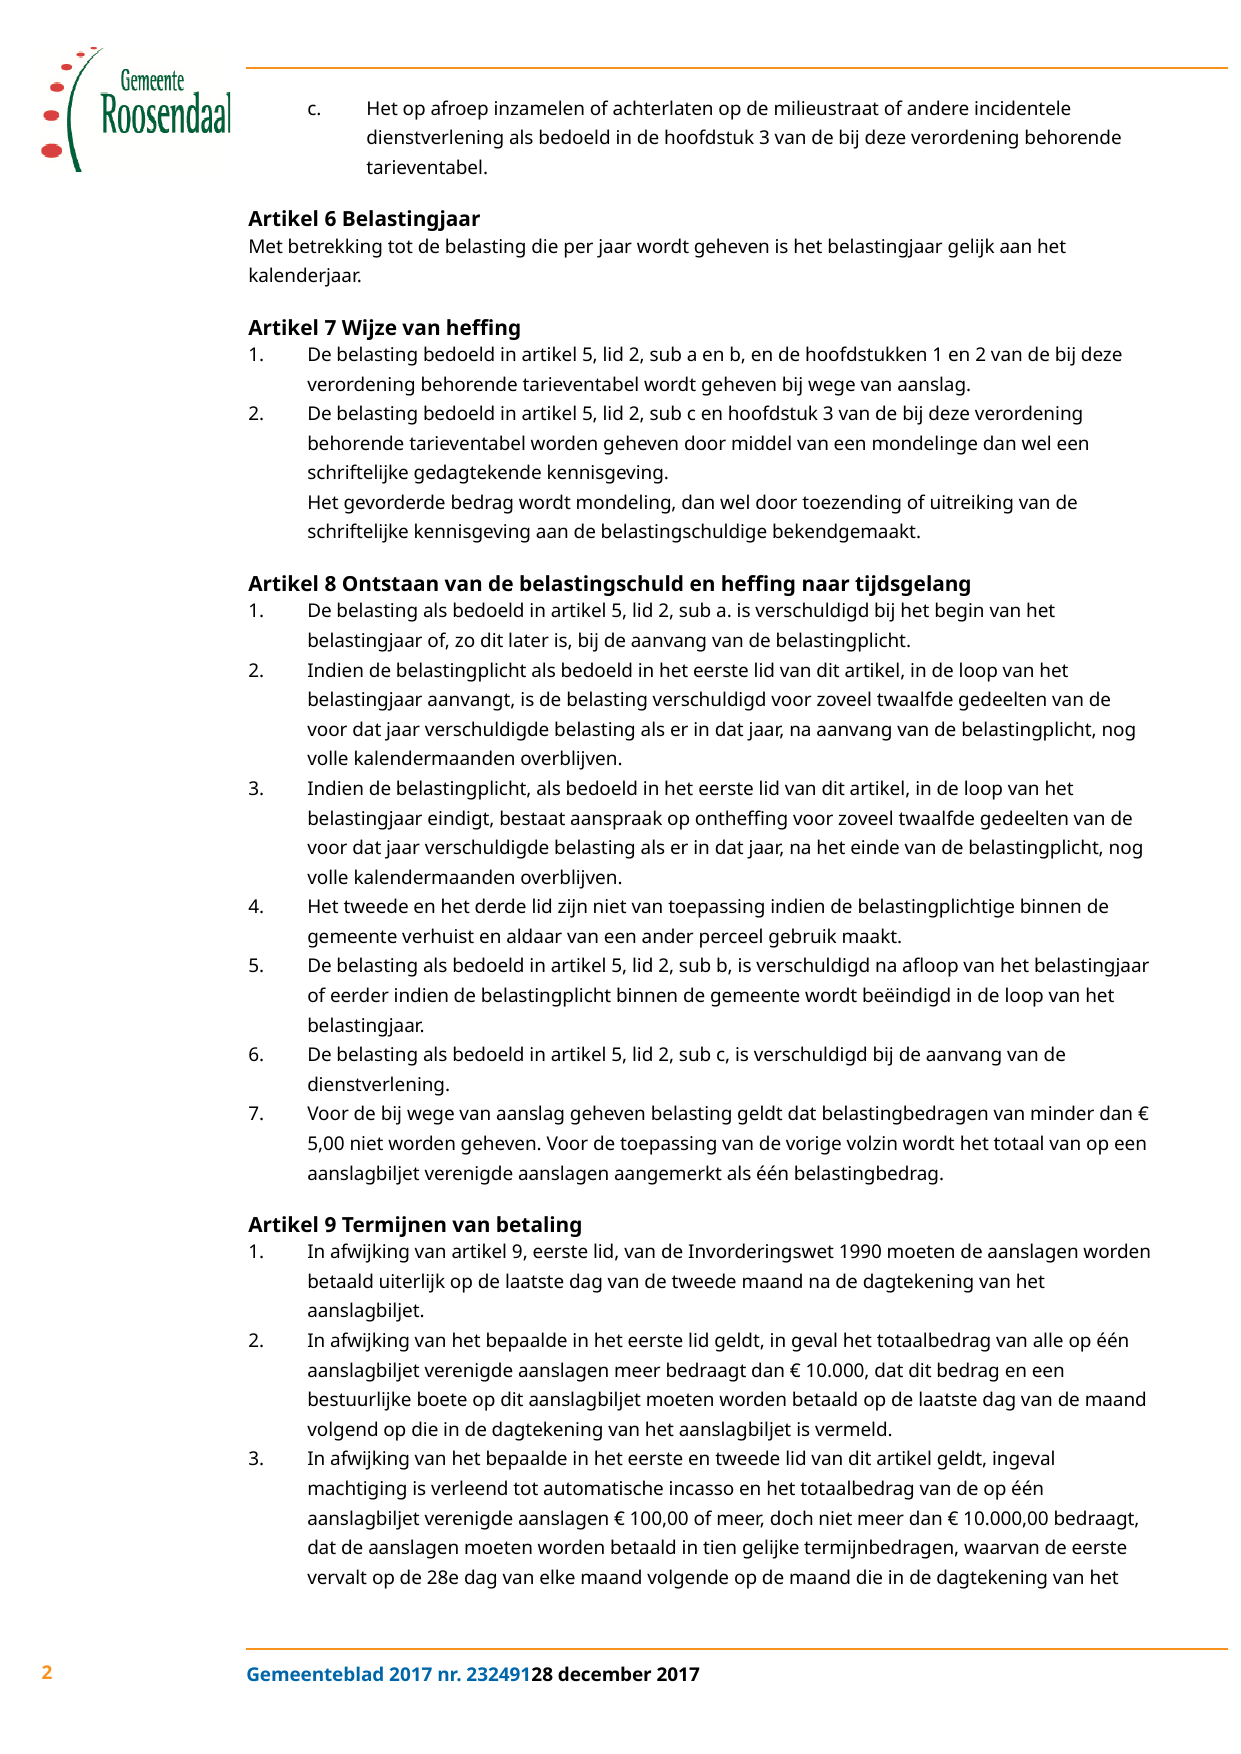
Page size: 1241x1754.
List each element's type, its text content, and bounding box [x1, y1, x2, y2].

picture [41, 47, 231, 172]
list Indien de belastingplicht als bedoeld in het eerste lid van dit artikel, in de loop van het belastingjaar aanvangt, is de belasting verschuldigd voor zoveel twaalfde gedeelten van de voor dat jaar verschuldigde belasting als er in dat jaar, na aanvang van de belastingplicht, nog volle kalendermaanden overblijven. [248, 657, 1152, 771]
list In afwijking van het bepaalde in het eerste lid geldt, in geval het totaalbedrag van alle op één aanslagbiljet verenigde aanslagen meer bedraagt dan € 10.000, dat dit bedrag en een bestuurlijke boete op dit aanslagbiljet moeten worden betaald op de laatste dag van de maand volgend op die in de dagtekening van het aanslagbiljet is vermeld. [248, 1327, 1152, 1442]
list Het tweede en het derde lid zijn niet van toepassing indien de belastingplichtige binnen de gemeente verhuist en aldaar van een ander perceel gebruik maakt. [248, 893, 1152, 949]
list De belasting als bedoeld in artikel 5, lid 2, sub c, is verschuldigd bij de aanvang van de dienstverlening. [248, 1041, 1152, 1097]
list De belasting als bedoeld in artikel 5, lid 2, sub a. is verschuldigd bij het begin van het belastingjaar of, zo dit later is, bij de aanvang van de belastingplicht. [248, 598, 1152, 653]
text Met betrekking tot de belasting die per jaar wordt geheven is het belastingjaar gelijk aan het kalenderjaar. [248, 233, 1152, 288]
list In afwijking van het bepaalde in het eerste en tweede lid van dit artikel geldt, ingeval machtiging is verleend tot automatische incasso en het totaalbedrag van de op één aanslagbiljet verenigde aanslagen € 100,00 of meer, doch niet meer dan € 10.000,00 bedraagt, dat de aanslagen moeten worden betaald in tien gelijke termijnbedragen, waarvan de eerste vervalt op de 28e dag van elke maand volgende op de maand die in de dagtekening van het [248, 1446, 1152, 1590]
list De belasting bedoeld in artikel 5, lid 2, sub a en b, en de hoofdstukken 1 en 2 van de bij deze verordening behorende tarieventabel wordt geheven bij wege van aanslag. [248, 341, 1152, 397]
list Het gevorderde bedrag wordt mondeling, dan wel door toezending of uitreiking van de schriftelijke kennisgeving aan de belastingschuldige bekendgemaakt. [248, 489, 1152, 544]
list Voor de bij wege van aanslag geheven belasting geldt dat belastingbedragen van minder dan € 5,00 niet worden geheven. Voor de toepassing van de vorige volzin wordt het totaal van op een aanslagbiljet verenigde aanslagen aangemerkt als één belastingbedrag. [248, 1101, 1152, 1185]
text Artikel 8 Ontstaan van de belastingschuld en heffing naar tijdsgelang [248, 569, 1152, 598]
list In afwijking van artikel 9, eerste lid, van de Invorderingswet 1990 moeten de aanslagen worden betaald uiterlijk op de laatste dag van de tweede maand na de dagtekening van het aanslagbiljet. [248, 1238, 1152, 1323]
list Indien de belastingplicht, als bedoeld in het eerste lid van dit artikel, in de loop van het belastingjaar eindigt, bestaat aanspraak op ontheffing voor zoveel twaalfde gedeelten van de voor dat jaar verschuldigde belasting als er in dat jaar, na het einde van de belastingplicht, nog volle kalendermaanden overblijven. [248, 775, 1152, 889]
list Het op afroep inzamelen of achterlaten op de milieustraat of andere incidentele dienstverlening als bedoeld in de hoofdstuk 3 van de bij deze verordening behorende tarieventabel. [307, 95, 1152, 180]
text Artikel 6 Belastingjaar [248, 204, 1152, 233]
text Artikel 7 Wijze van heffing [248, 313, 1152, 341]
list De belasting als bedoeld in artikel 5, lid 2, sub b, is verschuldigd na afloop van het belastingjaar of eerder indien de belastingplicht binnen de gemeente wordt beëindigd in de loop van het belastingjaar. [248, 953, 1152, 1037]
text Artikel 9 Termijnen van betaling [248, 1210, 1152, 1238]
list De belasting bedoeld in artikel 5, lid 2, sub c en hoofdstuk 3 van de bij deze verordening behorende tarieventabel worden geheven door middel van een mondelinge dan wel een schriftelijke gedagtekende kennisgeving. [248, 400, 1152, 485]
